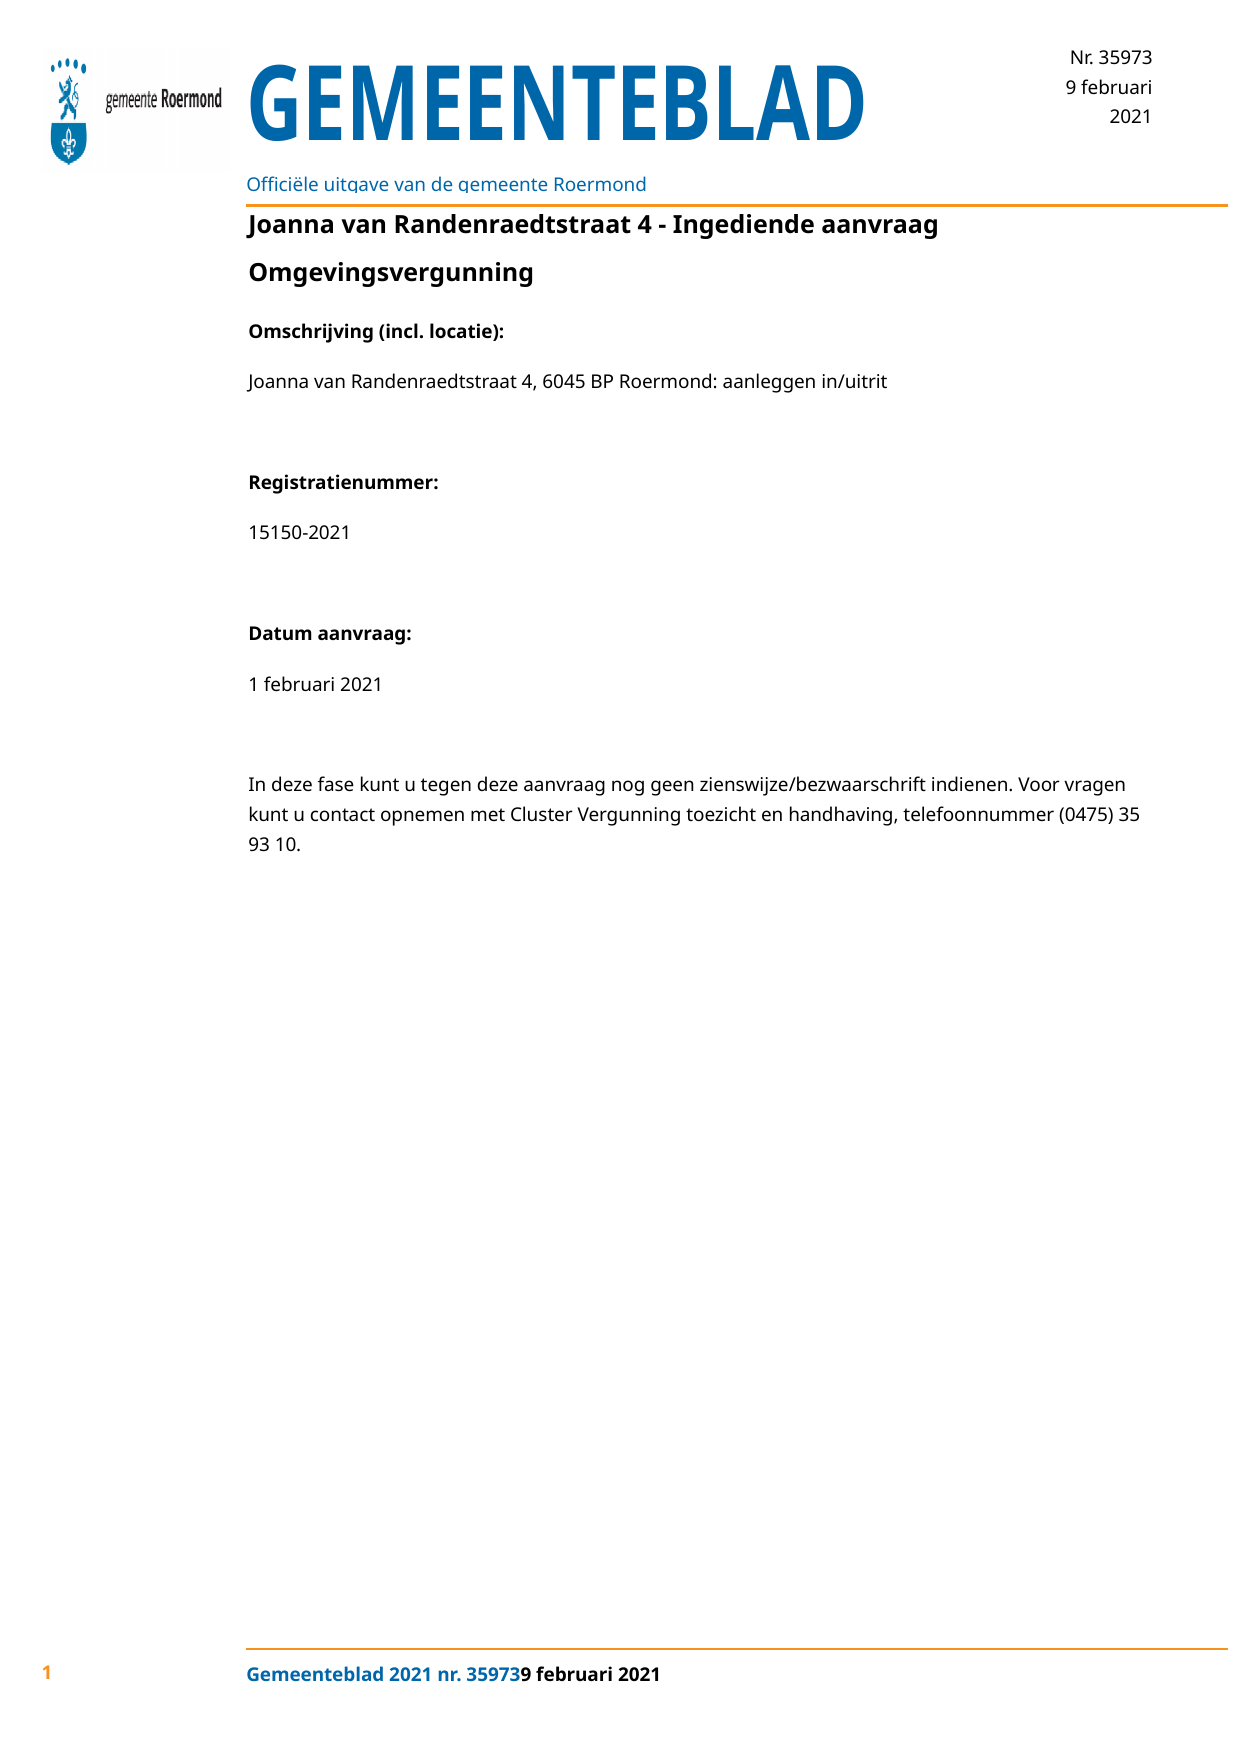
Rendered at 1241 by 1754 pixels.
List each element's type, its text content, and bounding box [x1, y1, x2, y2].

text 15150-2021 [248, 519, 1152, 545]
text Datum aanvraag: [248, 620, 1152, 646]
text In deze fase kunt u tegen deze aanvraag nog geen zienswijze/bezwaarschrift indienen. Voor vragen kunt u contact opnemen met Cluster Vergunning toezicht en handhaving, telefoonnummer (0475) 35 93 10. [248, 772, 1152, 857]
text Joanna van Randenraedtstraat 4, 6045 BP Roermond: aanleggen in/uitrit [248, 368, 1152, 394]
text Omschrijving (incl. locatie): [248, 318, 1152, 344]
text Registratienummer: [248, 469, 1152, 495]
picture [41, 47, 231, 172]
text 1 februari 2021 [248, 671, 1152, 697]
text Joanna van Randenraedtstraat 4 - Ingediende aanvraag Omgevingsvergunning [248, 207, 1152, 288]
